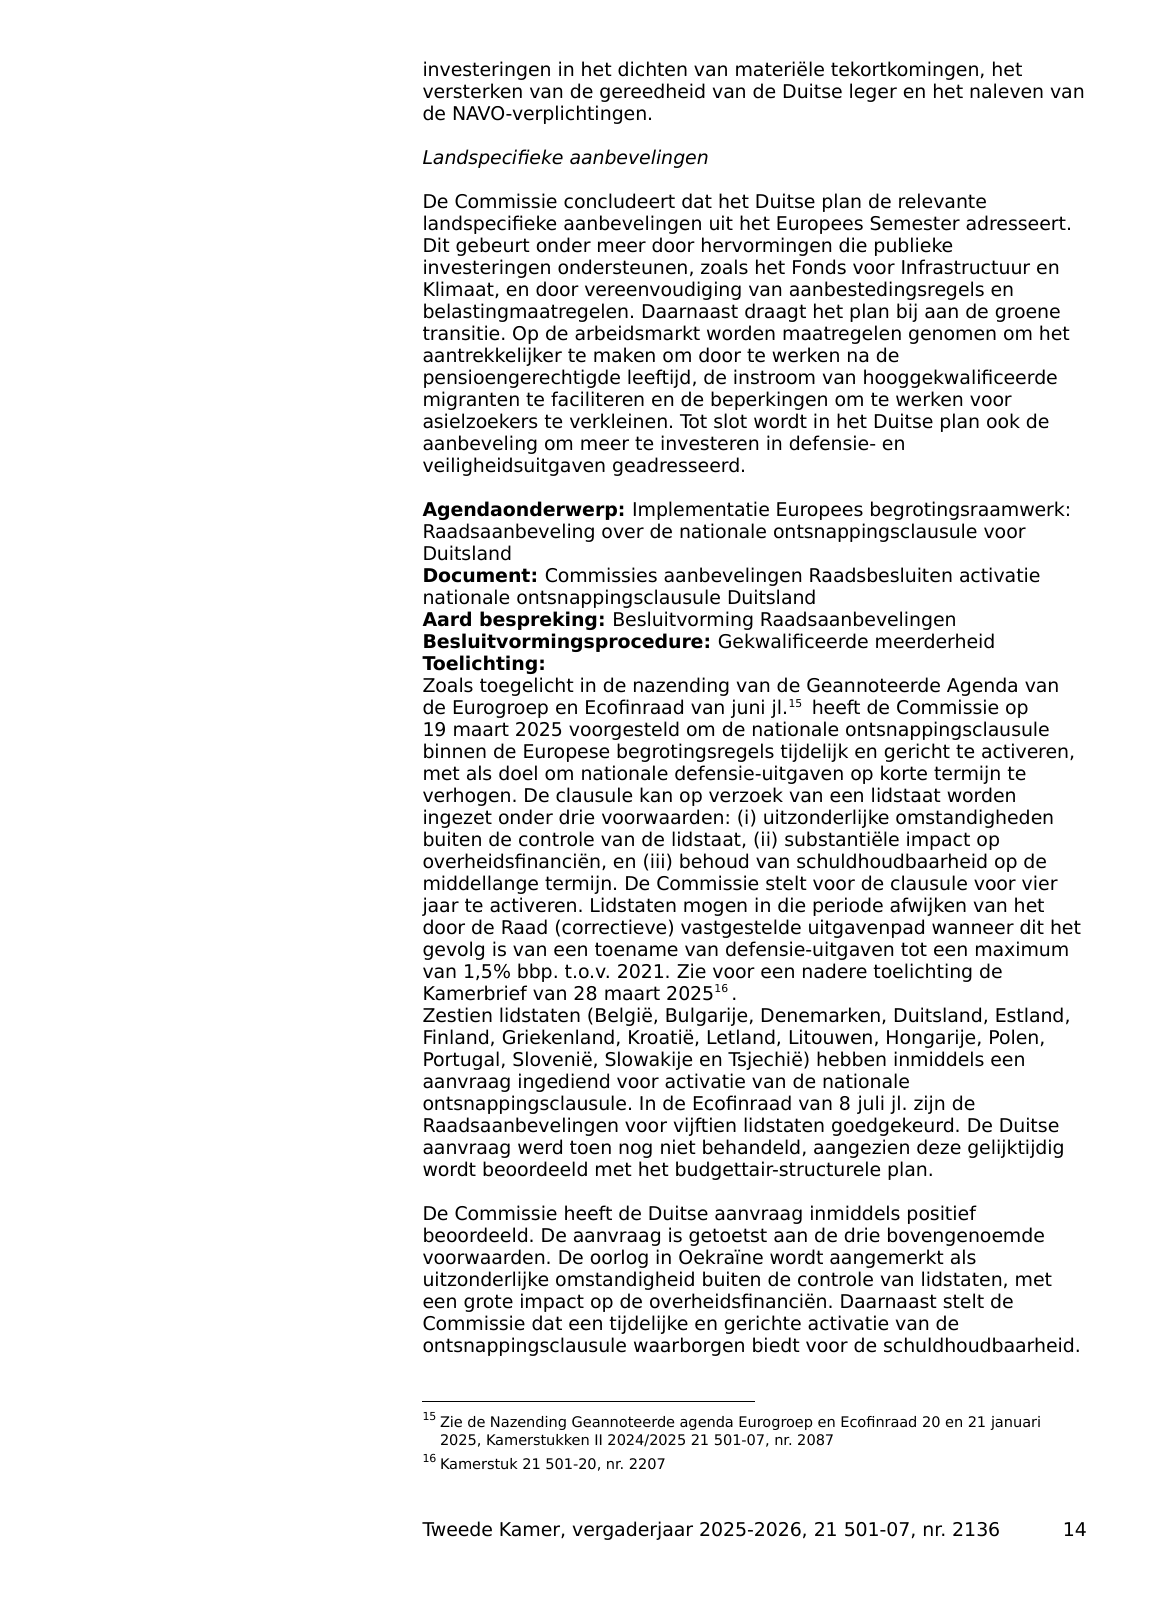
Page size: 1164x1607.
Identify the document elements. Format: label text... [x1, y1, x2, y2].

text Kamerstuk 21 501-20, nr. 2207 [422, 1452, 1087, 1474]
subtitle Landspecifieke aanbevelingen [422, 147, 1087, 169]
text De Commissie concludeert dat het Duitse plan de relevante landspecifieke aanbevelingen uit het Europees Semester adresseert. Dit gebeurt onder meer door hervormingen die publieke investeringen ondersteunen, zoals het Fonds voor Infrastructuur en Klimaat, en door vereenvoudiging van aanbestedingsregels en belastingmaatregelen. Daarnaast draagt het plan bij aan de groene transitie. Op de arbeidsmarkt worden maatregelen genomen om het aantrekkelijker te maken om door te werken na de pensioengerechtigde leeftijd, de instroom van hooggekwalificeerde migranten te faciliteren en de beperkingen om te werken voor asielzoekers te verkleinen. Tot slot wordt in het Duitse plan ook de aanbeveling om meer te investeren in defensie- en veiligheidsuitgaven geadresseerd. [422, 191, 1087, 477]
text Aard bespreking: Besluitvorming Raadsaanbevelingen [422, 609, 1087, 631]
text investeringen in het dichten van materiële tekortkomingen, het versterken van de gereedheid van de Duitse leger en het naleven van de NAVO-verplichtingen. [422, 59, 1087, 125]
text Zoals toegelicht in de nazending van de Geannoteerde Agenda van de Eurogroep en Ecofinraad van juni jl. heeft de Commissie op 19 maart 2025 voorgesteld om de nationale ontsnappingsclausule binnen de Europese begrotingsregels tijdelijk en gericht te activeren, met als doel om nationale defensie-uitgaven op korte termijn te verhogen. De clausule kan op verzoek van een lidstaat worden ingezet onder drie voorwaarden: (i) uitzonderlijke omstandigheden buiten de controle van de lidstaat, (ii) substantiële impact op overheidsfinanciën, en (iii) behoud van schuldhoudbaarheid op de middellange termijn. De Commissie stelt voor de clausule voor vier jaar te activeren. Lidstaten mogen in die periode afwijken van het door de Raad (correctieve) vastgestelde uitgavenpad wanneer dit het gevolg is van een toename van defensie-uitgaven tot een maximum van 1,5% bbp. t.o.v. 2021. Zie voor een nadere toelichting de Kamerbrief van 28 maart 2025. [422, 675, 1087, 1005]
text Agendaonderwerp: Implementatie Europees begrotingsraamwerk: Raadsaanbeveling over de nationale ontsnappingsclausule voor Duitsland [422, 499, 1087, 565]
text Document: Commissies aanbevelingen Raadsbesluiten activatie nationale ontsnappingsclausule Duitsland [422, 565, 1087, 609]
text Toelichting: [422, 653, 1087, 675]
text Besluitvormingsprocedure: Gekwalificeerde meerderheid [422, 631, 1087, 653]
text Zestien lidstaten (België, Bulgarije, Denemarken, Duitsland, Estland, Finland, Griekenland, Kroatië, Letland, Litouwen, Hongarije, Polen, Portugal, Slovenië, Slowakije en Tsjechië) hebben inmiddels een aanvraag ingediend voor activatie van de nationale ontsnappingsclausule. In de Ecofinraad van 8 juli jl. zijn de Raadsaanbevelingen voor vijftien lidstaten goedgekeurd. De Duitse aanvraag werd toen nog niet behandeld, aangezien deze gelijktijdig wordt beoordeeld met het budgettair-structurele plan. [422, 1005, 1087, 1181]
text Zie de Nazending Geannoteerde agenda Eurogroep en Ecofinraad 20 en 21 januari 2025, Kamerstukken II 2024/2025 21 501-07, nr. 2087 [422, 1410, 1087, 1449]
text De Commissie heeft de Duitse aanvraag inmiddels positief beoordeeld. De aanvraag is getoetst aan de drie bovengenoemde voorwaarden. De oorlog in Oekraïne wordt aangemerkt als uitzonderlijke omstandigheid buiten de controle van lidstaten, met een grote impact op de overheidsfinanciën. Daarnaast stelt de Commissie dat een tijdelijke en gerichte activatie van de ontsnappingsclausule waarborgen biedt voor de schuldhoudbaarheid. [422, 1203, 1087, 1357]
